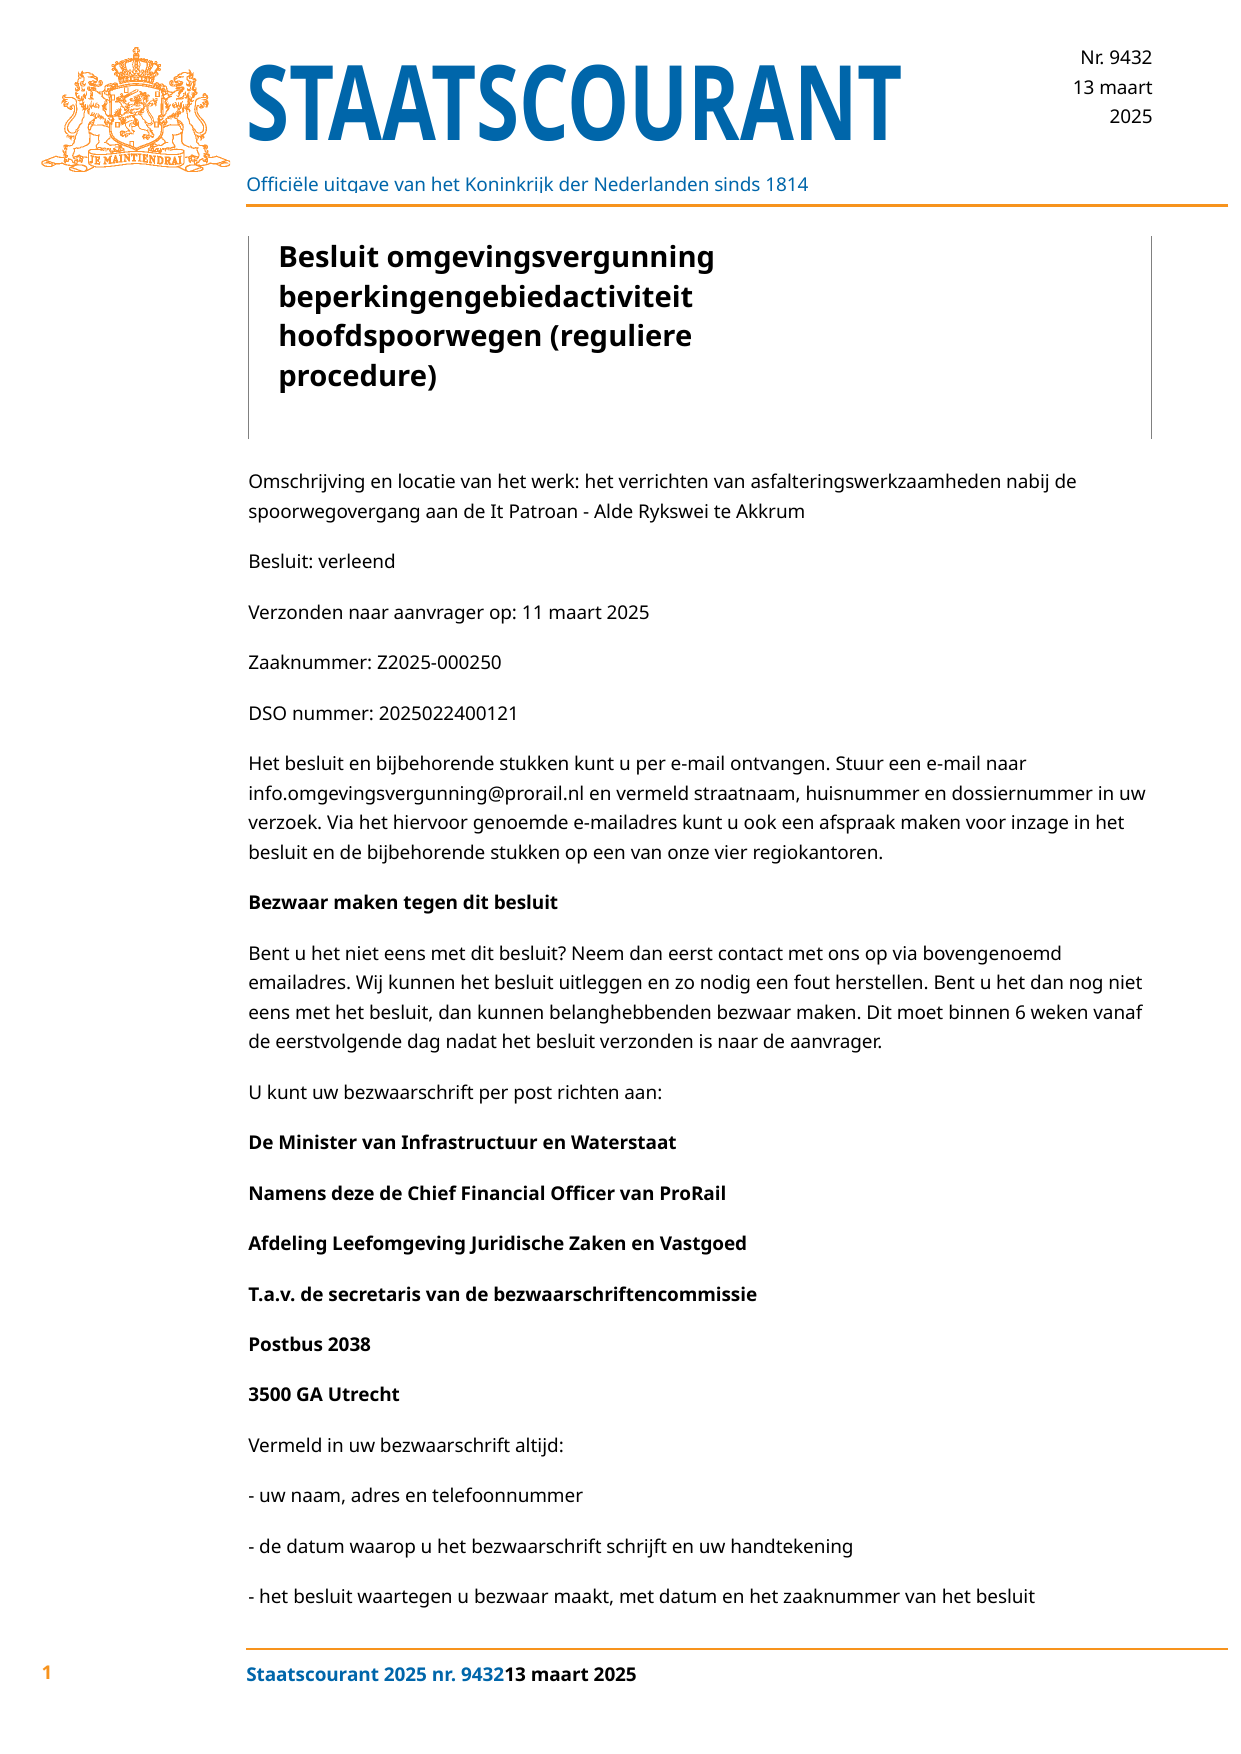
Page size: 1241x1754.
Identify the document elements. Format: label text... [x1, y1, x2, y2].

text Besluit: verleend [248, 549, 1152, 574]
text Zaaknummer: Z2025-000250 [248, 649, 1152, 675]
text Verzonden naar aanvrager op: 11 maart 2025 [248, 599, 1152, 625]
table_header [1090, 236, 1151, 413]
text Afdeling Leefomgeving Juridische Zaken en Vastgoed [248, 1230, 1152, 1256]
text Bent u het niet eens met dit besluit? Neem dan eerst contact met ons op via bovengenoemd emailadres. Wij kunnen het besluit uitleggen en zo nodig een fout herstellen. Bent u het dan nog niet eens met het besluit, dan kunnen belanghebbenden bezwaar maken. Dit moet binnen 6 weken vanaf de eerstvolgende dag nadat het besluit verzonden is naar de aanvrager. [248, 940, 1152, 1054]
table_header [850, 236, 912, 413]
text 3500 GA Utrecht [248, 1382, 1152, 1407]
text Bezwaar maken tegen dit besluit [248, 889, 1152, 915]
text - uw naam, adres en telefoonnummer [248, 1482, 1152, 1508]
text U kunt uw bezwaarschrift per post richten aan: [248, 1079, 1152, 1105]
table_header Besluit omgevingsvergunning beperkingengebiedactiviteit hoofdspoorwegen (reguliere procedure) [249, 236, 850, 439]
text - het besluit waartegen u bezwaar maakt, met datum en het zaaknummer van het besluit [248, 1583, 1152, 1609]
text - de datum waarop u het bezwaarschrift schrijft en uw handtekening [248, 1533, 1152, 1558]
picture [41, 47, 231, 172]
text Het besluit en bijbehorende stukken kunt u per e-mail ontvangen. Stuur een e-mail naar info.omgevingsvergunning@prorail.nl en vermeld straatnaam, huisnummer en dossiernummer in uw verzoek. Via het hiervoor genoemde e-mailadres kunt u ook een afspraak maken voor inzage in het besluit en de bijbehorende stukken op een van onze vier regiokantoren. [248, 750, 1152, 865]
text Postbus 2038 [248, 1331, 1152, 1357]
text T.a.v. de secretaris van de bezwaarschriftencommissie [248, 1281, 1152, 1306]
picture [912, 236, 1090, 414]
text DSO nummer: 2025022400121 [248, 700, 1152, 726]
text De Minister van Infrastructuur en Waterstaat [248, 1129, 1152, 1155]
table_header [850, 414, 1151, 439]
text Namens deze de Chief Financial Officer van ProRail [248, 1180, 1152, 1206]
text Omschrijving en locatie van het werk: het verrichten van asfalteringswerkzaamheden nabij de spoorwegovergang aan de It Patroan - Alde Rykswei te Akkrum [248, 469, 1152, 524]
text Vermeld in uw bezwaarschrift altijd: [248, 1432, 1152, 1458]
